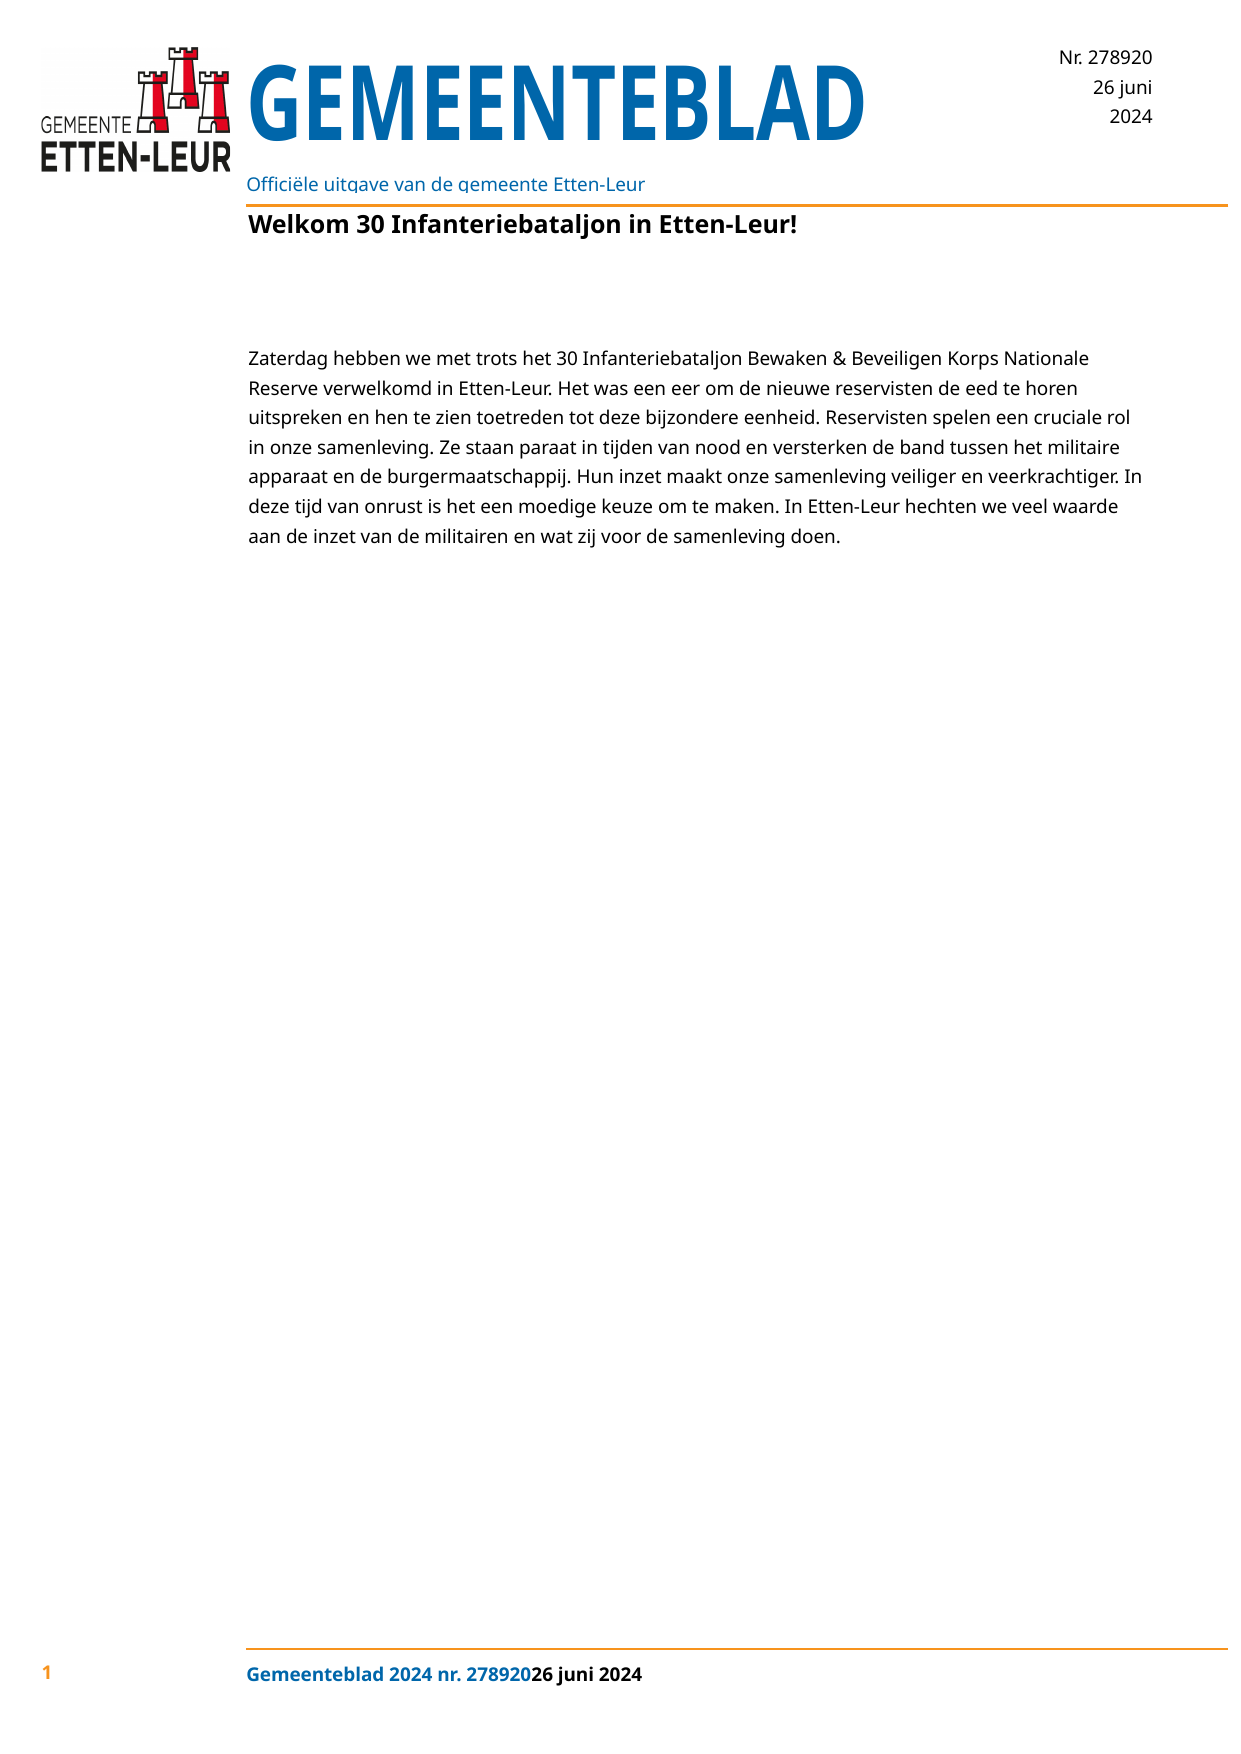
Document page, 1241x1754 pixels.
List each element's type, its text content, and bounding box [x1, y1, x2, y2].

text Welkom 30 Infanteriebataljon in Etten-Leur! [248, 207, 1152, 241]
picture [41, 47, 231, 172]
text Zaterdag hebben we met trots het 30 Infanteriebataljon Bewaken & Beveiligen Korps Nationale Reserve verwelkomd in Etten-Leur. Het was een eer om de nieuwe reservisten de eed te horen uitspreken en hen te zien toetreden tot deze bijzondere eenheid. Reservisten spelen een cruciale rol in onze samenleving. Ze staan paraat in tijden van nood en versterken de band tussen het militaire apparaat en de burgermaatschappij. Hun inzet maakt onze samenleving veiliger en veerkrachtiger. In deze tijd van onrust is het een moedige keuze om te maken. In Etten-Leur hechten we veel waarde aan de inzet van de militairen en wat zij voor de samenleving doen. [248, 345, 1152, 548]
